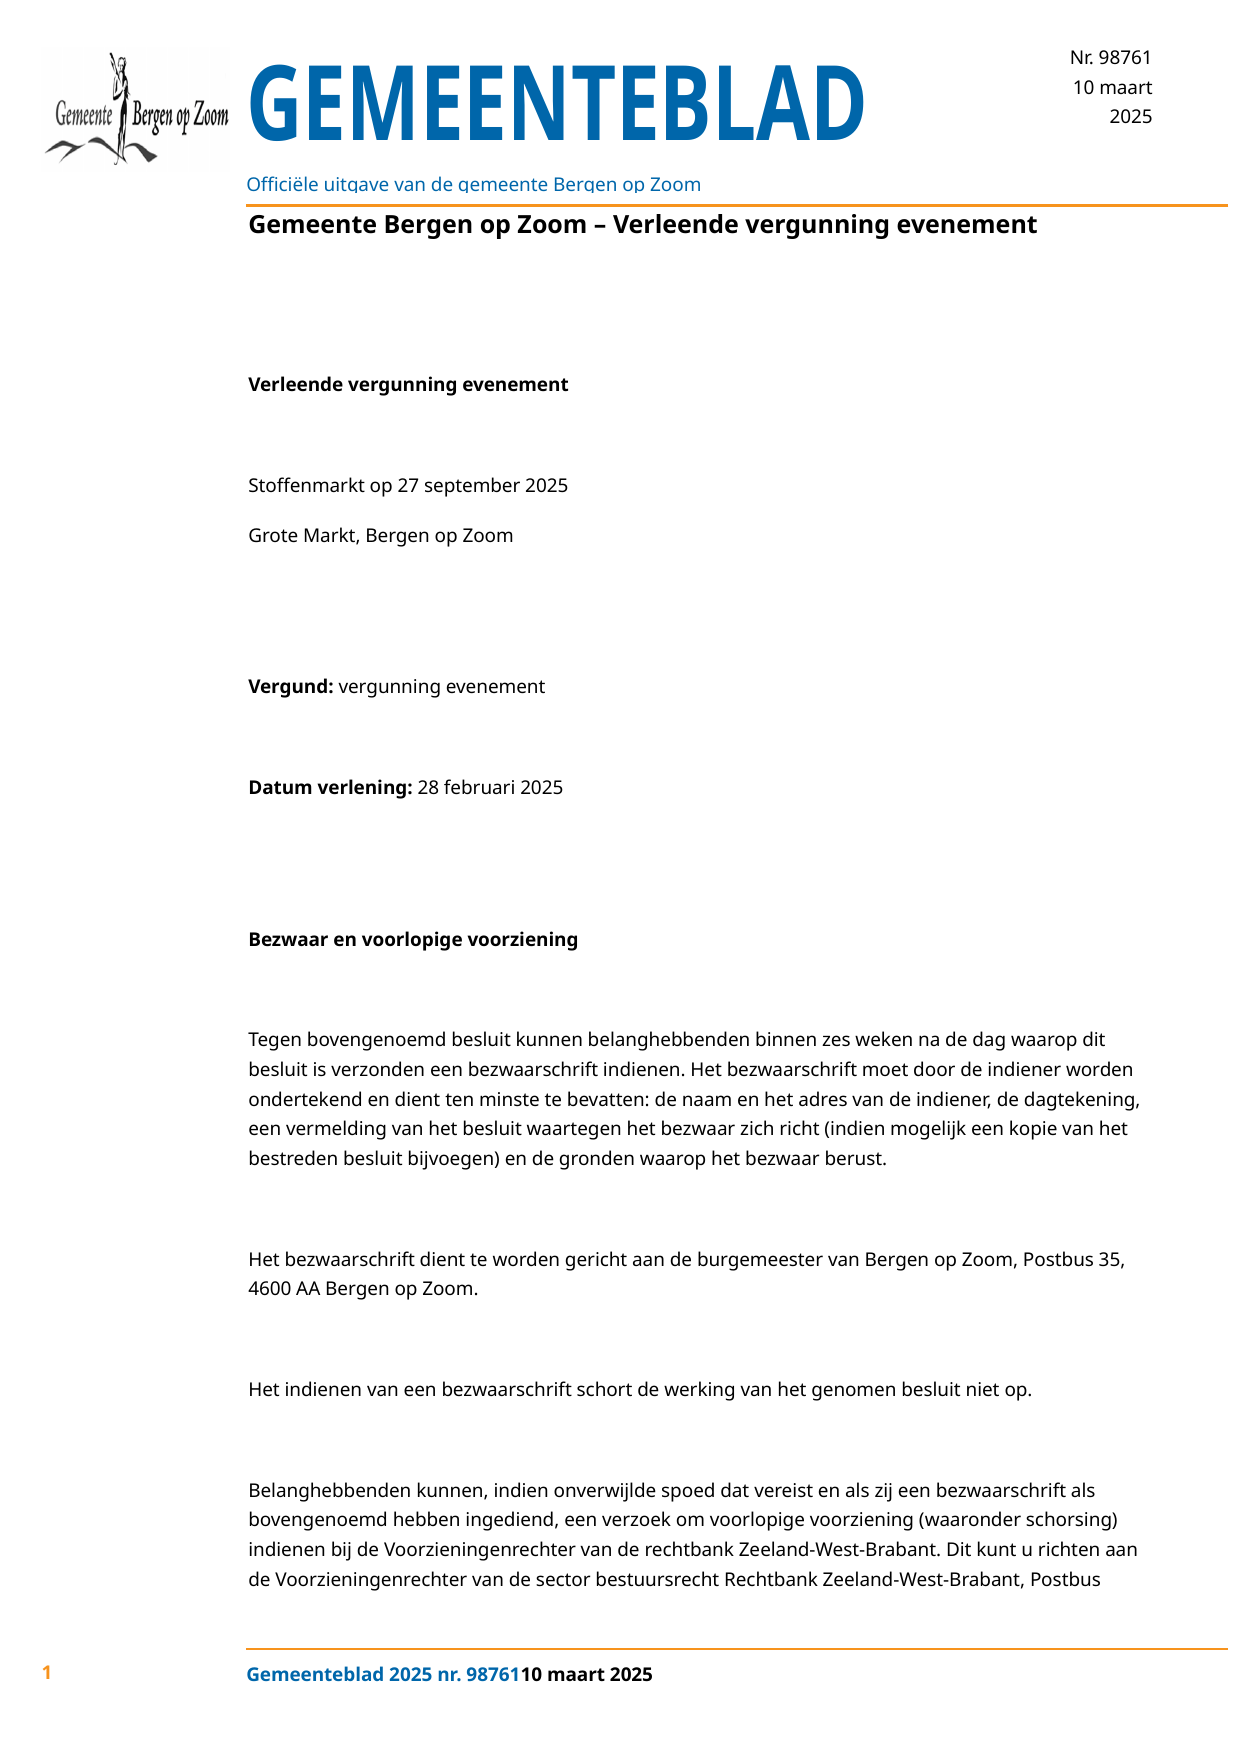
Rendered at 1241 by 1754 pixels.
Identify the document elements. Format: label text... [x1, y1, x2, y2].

text Grote Markt, Bergen op Zoom [248, 522, 1152, 548]
text Het indienen van een bezwaarschrift schort de werking van het genomen besluit niet op. [248, 1376, 1152, 1402]
picture [41, 47, 231, 172]
text Het bezwaarschrift dient te worden gericht aan de burgemeester van Bergen op Zoom, Postbus 35, 4600 AA Bergen op Zoom. [248, 1246, 1152, 1301]
text Verleende vergunning evenement [248, 371, 1152, 397]
text Belanghebbenden kunnen, indien onverwijlde spoed dat vereist en als zij een bezwaarschrift als bovengenoemd hebben ingediend, een verzoek om voorlopige voorziening (waaronder schorsing) indienen bij de Voorzieningenrechter van de rechtbank Zeeland-West-Brabant. Dit kunt u richten aan de Voorzieningenrechter van de sector bestuursrecht Rechtbank Zeeland-West-Brabant, Postbus [248, 1477, 1152, 1591]
text Datum verlening: 28 februari 2025 [248, 774, 1152, 800]
text Tegen bovengenoemd besluit kunnen belanghebbenden binnen zes weken na de dag waarop dit besluit is verzonden een bezwaarschrift indienen. Het bezwaarschrift moet door de indiener worden ondertekend en dient ten minste te bevatten: de naam en het adres van de indiener, de dagtekening, een vermelding van het besluit waartegen het bezwaar zich richt (indien mogelijk een kopie van het bestreden besluit bijvoegen) en de gronden waarop het bezwaar berust. [248, 1027, 1152, 1171]
text Vergund: vergunning evenement [248, 674, 1152, 699]
text Stoffenmarkt op 27 september 2025 [248, 472, 1152, 498]
text Gemeente Bergen op Zoom – Verleende vergunning evenement [248, 207, 1152, 241]
text Bezwaar en voorlopige voorziening [248, 926, 1152, 951]
